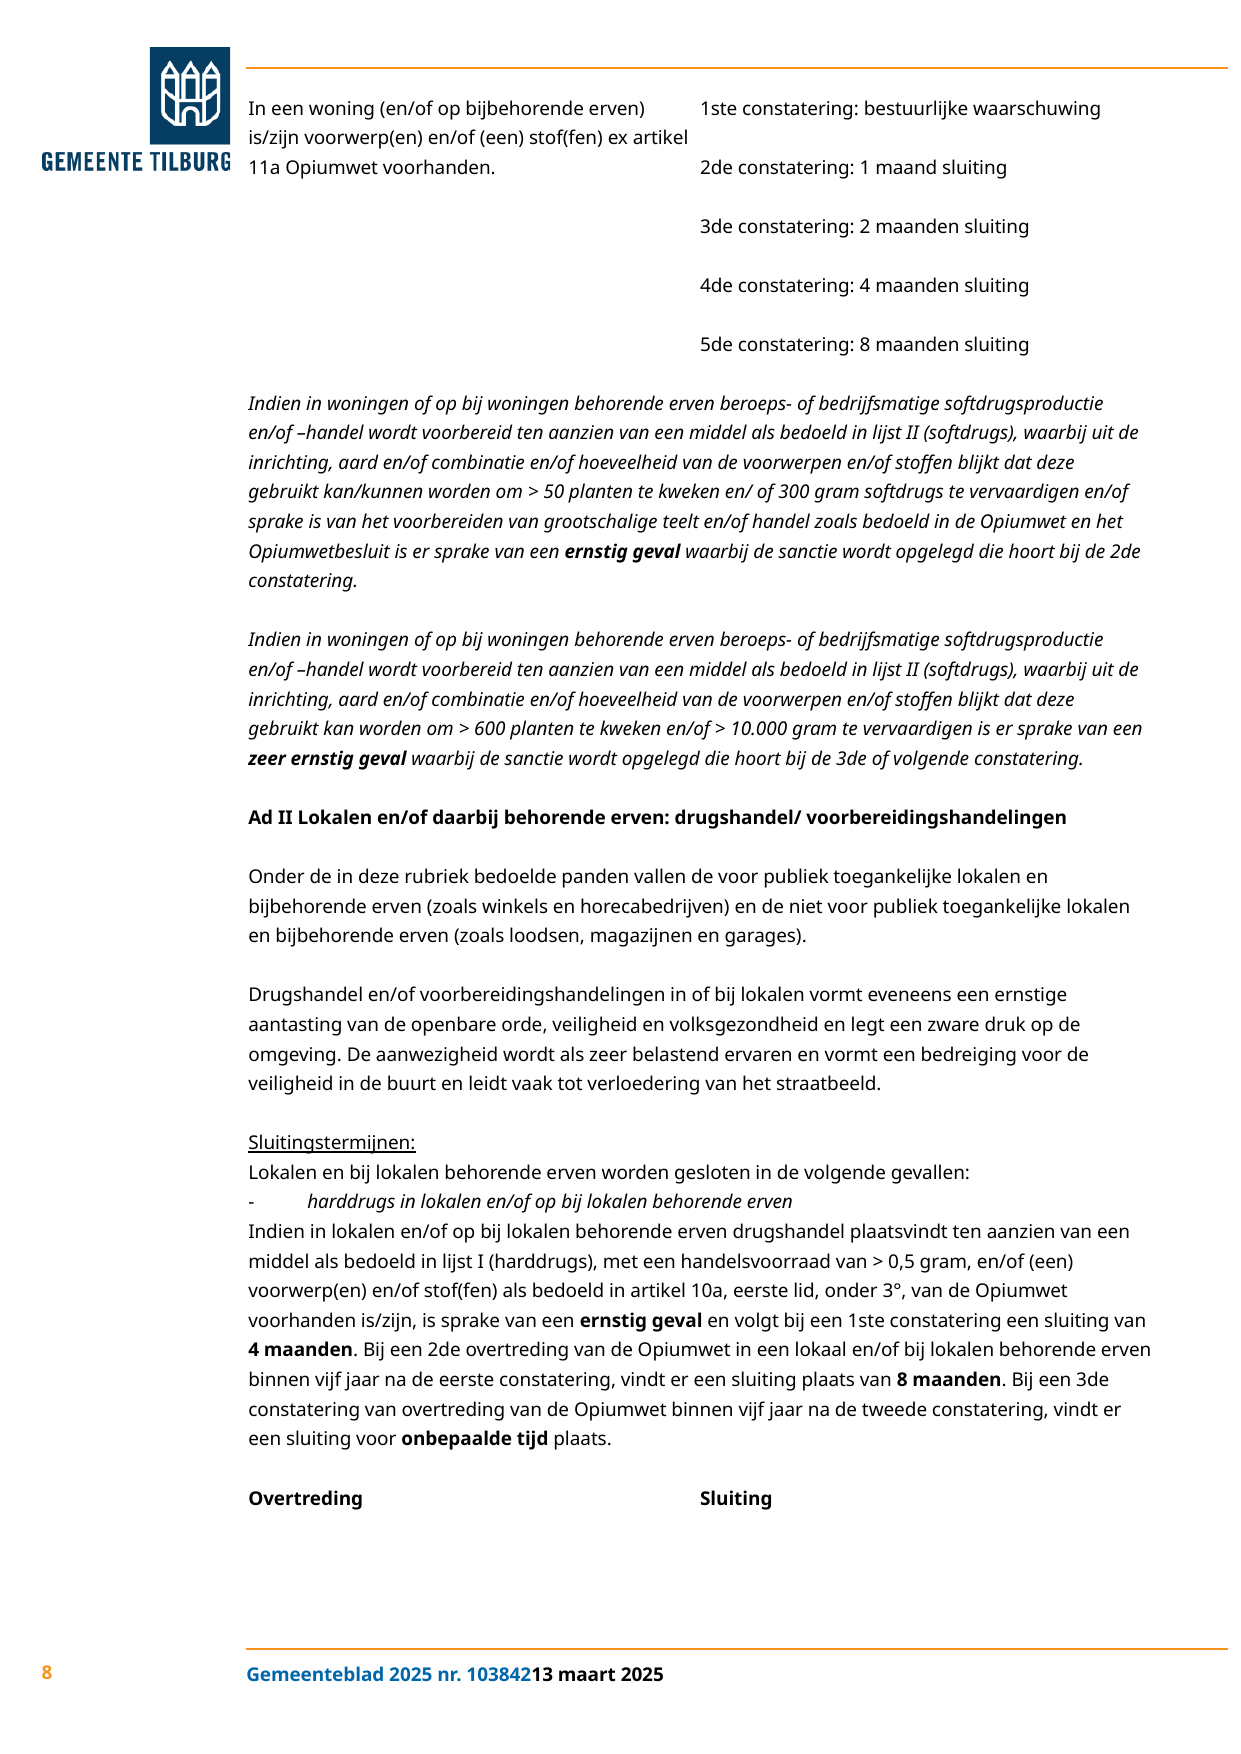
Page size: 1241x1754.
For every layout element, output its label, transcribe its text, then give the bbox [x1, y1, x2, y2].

text Indien in woningen of op bij woningen behorende erven beroeps- of bedrijfsmatige softdrugsproductie en/of –handel wordt voorbereid ten aanzien van een middel als bedoeld in lijst II (softdrugs), waarbij uit de inrichting, aard en/of combinatie en/of hoeveelheid van de voorwerpen en/of stoffen blijkt dat deze gebruikt kan/kunnen worden om > 50 planten te kweken en/ of 300 gram softdrugs te vervaardigen en/of sprake is van het voorbereiden van grootschalige teelt en/of handel zoals bedoeld in de Opiumwet en het Opiumwetbesluit is er sprake van een ernstig geval waarbij de sanctie wordt opgelegd die hoort bij de 2de constatering. [248, 390, 1152, 593]
text Indien in lokalen en/of op bij lokalen behorende erven drugshandel plaatsvindt ten aanzien van een middel als bedoeld in lijst I (harddrugs), met een handelsvoorraad van > 0,5 gram, en/of (een) voorwerp(en) en/of stof(fen) als bedoeld in artikel 10a, eerste lid, onder 3°, van de Opiumwet voorhanden is/zijn, is sprake van een ernstig geval en volgt bij een 1ste constatering een sluiting van 4 maanden. Bij een 2de overtreding van de Opiumwet in een lokaal en/of bij lokalen behorende erven binnen vijf jaar na de eerste constatering, vindt er een sluiting plaats van 8 maanden. Bij een 3de constatering van overtreding van de Opiumwet binnen vijf jaar na de tweede constatering, vindt er een sluiting voor onbepaalde tijd plaats. [248, 1218, 1152, 1451]
text Drugshandel en/of voorbereidingshandelingen in of bij lokalen vormt eveneens een ernstige aantasting van de openbare orde, veiligheid en volksgezondheid en legt een zware druk op de omgeving. De aanwezigheid wordt als zeer belastend ervaren en vormt een bedreiging voor de veiligheid in de buurt en leidt vaak tot verloedering van het straatbeeld. [248, 982, 1152, 1096]
text Indien in woningen of op bij woningen behorende erven beroeps- of bedrijfsmatige softdrugsproductie en/of –handel wordt voorbereid ten aanzien van een middel als bedoeld in lijst II (softdrugs), waarbij uit de inrichting, aard en/of combinatie en/of hoeveelheid van de voorwerpen en/of stoffen blijkt dat deze gebruikt kan worden om > 600 planten te kweken en/of > 10.000 gram te vervaardigen is er sprake van een zeer ernstig geval waarbij de sanctie wordt opgelegd die hoort bij de 3de of volgende constatering. [248, 627, 1152, 771]
list harddrugs in lokalen en/of op bij lokalen behorende erven [248, 1189, 1152, 1214]
text Onder de in deze rubriek bedoelde panden vallen de voor publiek toegankelijke lokalen en bijbehorende erven (zoals winkels en horecabedrijven) en de niet voor publiek toegankelijke lokalen en bijbehorende erven (zoals loodsen, magazijnen en garages). [248, 863, 1152, 948]
text Lokalen en bij lokalen behorende erven worden gesloten in de volgende gevallen: [248, 1159, 1152, 1185]
table_header Overtreding [248, 1485, 700, 1510]
text Sluitingstermijnen: [248, 1129, 1152, 1155]
table_cell 1ste constatering: bestuurlijke waarschuwing 2de constatering: 1 maand sluiting 3de constatering: 2 maanden sluiting 4de constatering: 4 maanden sluiting 5de constatering: 8 maanden sluiting [700, 95, 1152, 357]
text Ad II Lokalen en/of daarbij behorende erven: drugshandel/ voorbereidingshandelingen [248, 804, 1152, 830]
table_header Sluiting [700, 1485, 1152, 1510]
table_cell In een woning (en/of op bijbehorende erven) is/zijn voorwerp(en) en/of (een) stof(fen) ex artikel 11a Opiumwet voorhanden. [248, 95, 700, 357]
picture [41, 47, 231, 172]
